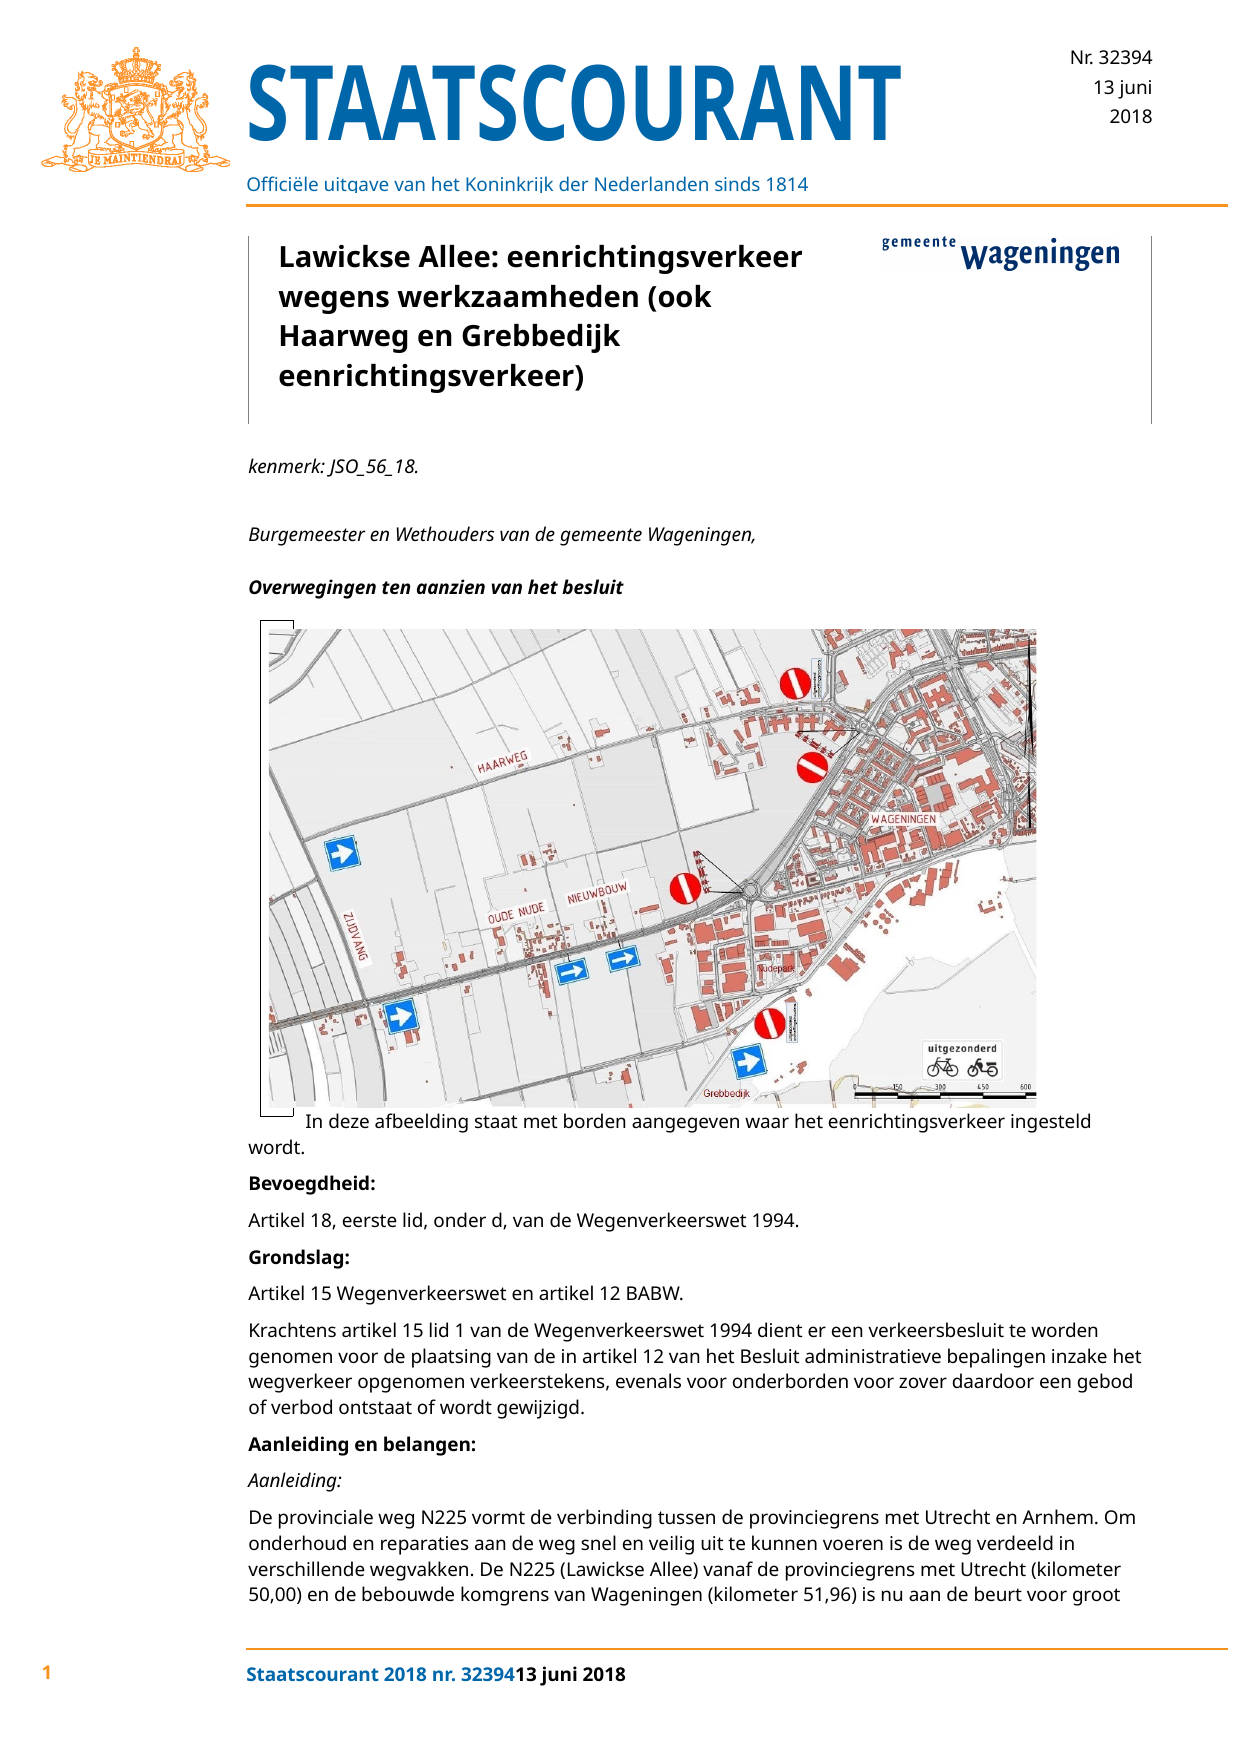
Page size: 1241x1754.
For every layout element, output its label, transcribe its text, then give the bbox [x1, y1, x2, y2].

text Bevoegdheid: [248, 1171, 1152, 1196]
text Burgemeester en Wethouders van de gemeente Wageningen, [248, 521, 1152, 547]
picture [268, 629, 1037, 1108]
text Overwegingen ten aanzien van het besluit [248, 574, 1152, 600]
picture [41, 47, 231, 172]
text Krachtens artikel 15 lid 1 van de Wegenverkeerswet 1994 dient er een verkeersbesluit te worden genomen voor de plaatsing van de in artikel 12 van het Besluit administratieve bepalingen inzake het wegverkeer opgenomen verkeerstekens, evenals voor onderborden voor zover daardoor een gebod of verbod ontstaat of wordt gewijzigd. [248, 1317, 1152, 1420]
text De provinciale weg N225 vormt de verbinding tussen de provinciegrens met Utrecht en Arnhem. Om onderhoud en reparaties aan de weg snel en veilig uit te kunnen voeren is de weg verdeeld in verschillende wegvakken. De N225 (Lawickse Allee) vanaf de provinciegrens met Utrecht (kilometer 50,00) en de bebouwde komgrens van Wageningen (kilometer 51,96) is nu aan de beurt voor groot [248, 1504, 1152, 1607]
text Grondslag: [248, 1244, 1152, 1269]
text Aanleiding en belangen: [248, 1431, 1152, 1457]
text In deze afbeelding staat met borden aangegeven waar het eenrichtingsverkeer ingesteld wordt. [248, 608, 1152, 1159]
table_header [850, 236, 1151, 424]
text kenmerk: JSO_56_18. [248, 454, 1152, 479]
text Artikel 15 Wegenverkeerswet en artikel 12 BABW. [248, 1281, 1152, 1306]
table_header Lawickse Allee: eenrichtingsverkeer wegens werkzaamheden (ook Haarweg en Grebbedijk eenrichtingsverkeer) [249, 236, 850, 424]
picture [882, 236, 1119, 271]
text Aanleiding: [248, 1468, 1152, 1493]
text Artikel 18, eerste lid, onder d, van de Wegenverkeerswet 1994. [248, 1207, 1152, 1233]
